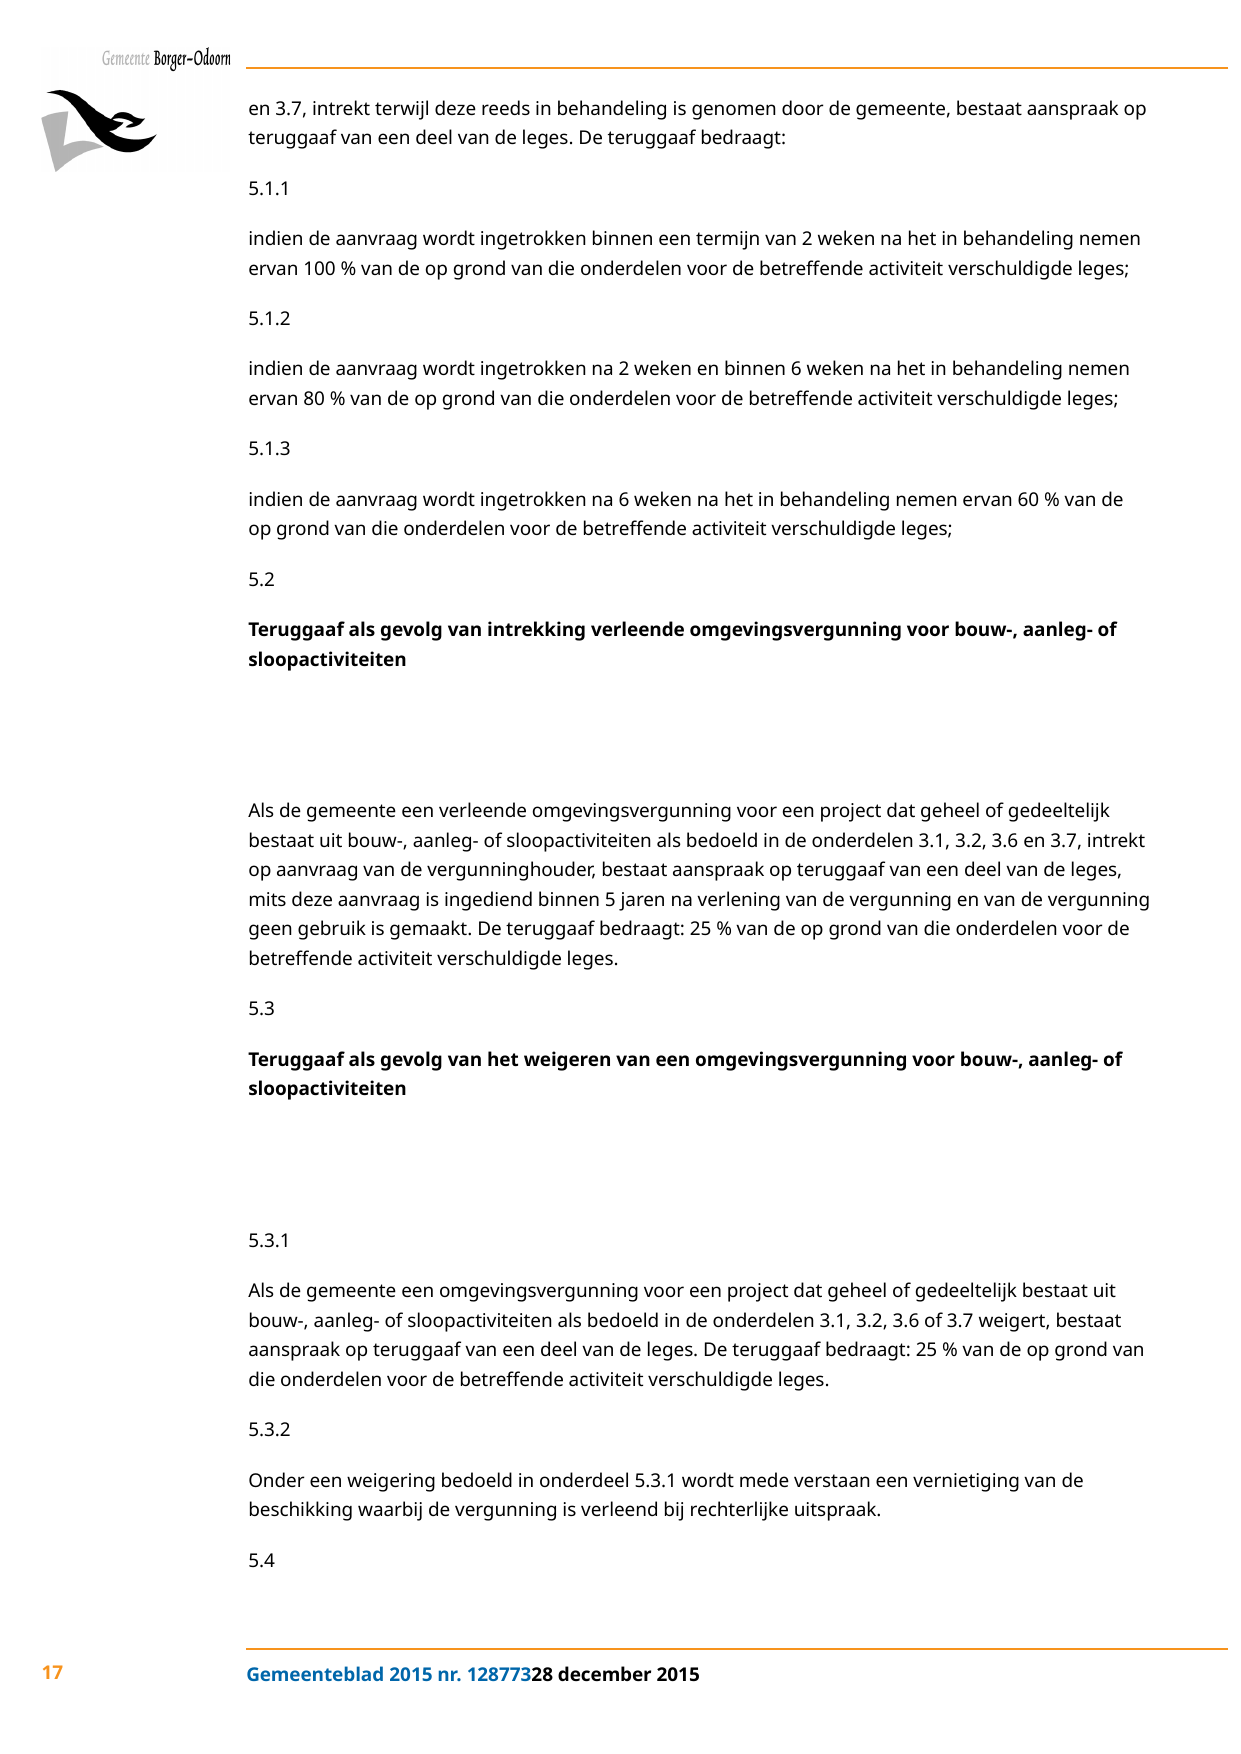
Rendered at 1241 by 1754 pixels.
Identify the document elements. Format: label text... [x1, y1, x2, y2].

text Als de gemeente een omgevingsvergunning voor een project dat geheel of gedeeltelijk bestaat uit bouw-, aanleg- of sloopactiviteiten als bedoeld in de onderdelen 3.1, 3.2, 3.6 of 3.7 weigert, bestaat aanspraak op teruggaaf van een deel van de leges. De teruggaaf bedraagt: 25 % van de op grond van die onderdelen voor de betreffende activiteit verschuldigde leges. [248, 1277, 1152, 1392]
text Als de gemeente een verleende omgevingsvergunning voor een project dat geheel of gedeeltelijk bestaat uit bouw-, aanleg- of sloopactiviteiten als bedoeld in de onderdelen 3.1, 3.2, 3.6 en 3.7, intrekt op aanvraag van de vergunninghouder, bestaat aanspraak op teruggaaf van een deel van de leges, mits deze aanvraag is ingediend binnen 5 jaren na verlening van de vergunning en van de vergunning geen gebruik is gemaakt. De teruggaaf bedraagt: 25 % van de op grond van die onderdelen voor de betreffende activiteit verschuldigde leges. [248, 797, 1152, 971]
text 5.1.2 [248, 305, 1152, 331]
text 5.3.2 [248, 1416, 1152, 1442]
text indien de aanvraag wordt ingetrokken na 6 weken na het in behandeling nemen ervan 60 % van de op grond van die onderdelen voor de betreffende activiteit verschuldigde leges; [248, 486, 1152, 541]
text 5.3 [248, 996, 1152, 1021]
text Onder een weigering bedoeld in onderdeel 5.3.1 wordt mede verstaan een vernietiging van de beschikking waarbij de vergunning is verleend bij rechterlijke uitspraak. [248, 1467, 1152, 1522]
text Teruggaaf als gevolg van het weigeren van een omgevingsvergunning voor bouw-, aanleg- of sloopactiviteiten [248, 1046, 1152, 1101]
text 5.1.3 [248, 436, 1152, 461]
text 5.3.1 [248, 1227, 1152, 1253]
text Teruggaaf als gevolg van intrekking verleende omgevingsvergunning voor bouw-, aanleg- of sloopactiviteiten [248, 616, 1152, 672]
text 5.1.1 [248, 175, 1152, 201]
text 5.2 [248, 566, 1152, 592]
text indien de aanvraag wordt ingetrokken na 2 weken en binnen 6 weken na het in behandeling nemen ervan 80 % van de op grond van die onderdelen voor de betreffende activiteit verschuldigde leges; [248, 356, 1152, 411]
text en 3.7, intrekt terwijl deze reeds in behandeling is genomen door de gemeente, bestaat aanspraak op teruggaaf van een deel van de leges. De teruggaaf bedraagt: [248, 95, 1152, 150]
text indien de aanvraag wordt ingetrokken binnen een termijn van 2 weken na het in behandeling nemen ervan 100 % van de op grond van die onderdelen voor de betreffende activiteit verschuldigde leges; [248, 225, 1152, 281]
picture [41, 47, 231, 172]
text 5.4 [248, 1547, 1152, 1573]
